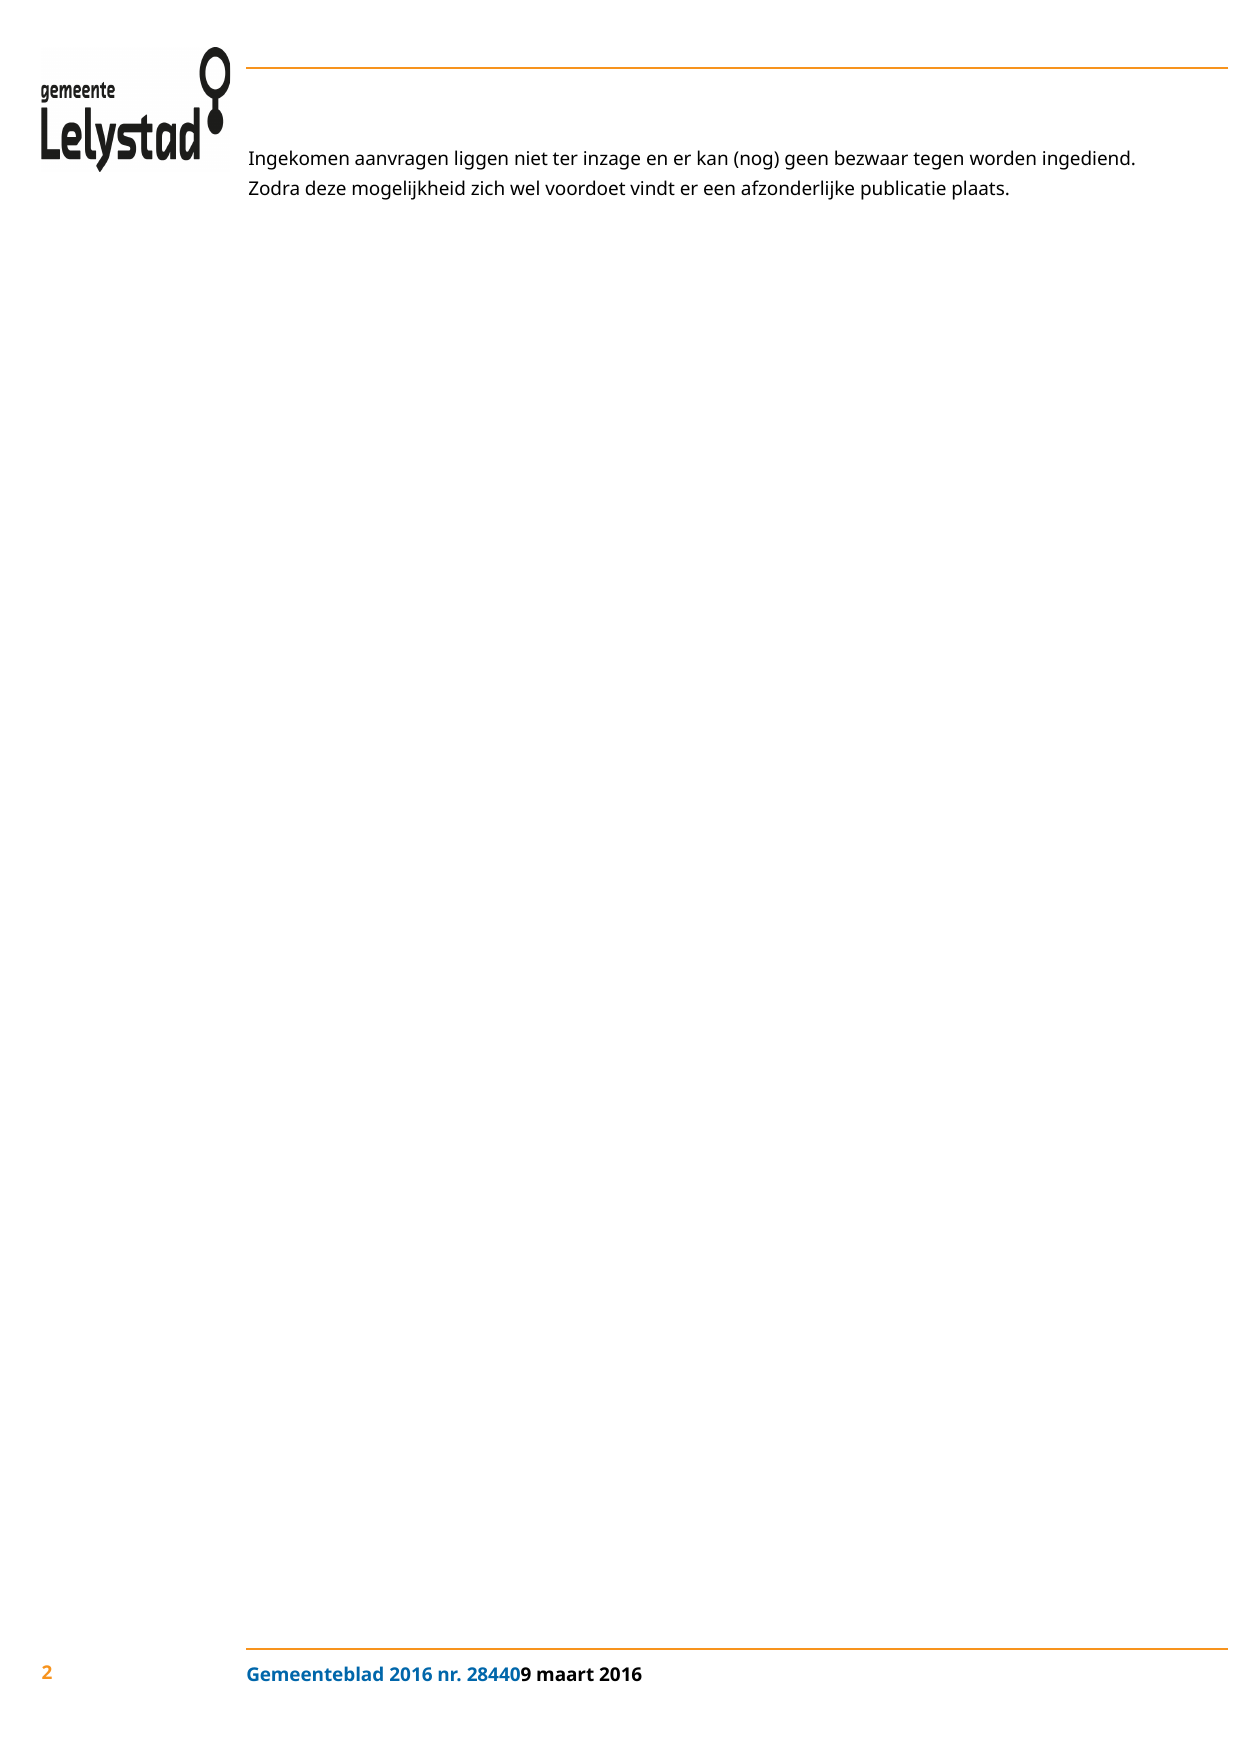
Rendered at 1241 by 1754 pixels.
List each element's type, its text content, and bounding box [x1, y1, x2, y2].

text Ingekomen aanvragen liggen niet ter inzage en er kan (nog) geen bezwaar tegen worden ingediend. Zodra deze mogelijkheid zich wel voordoet vindt er een afzonderlijke publicatie plaats. [248, 145, 1152, 201]
picture [41, 47, 231, 172]
